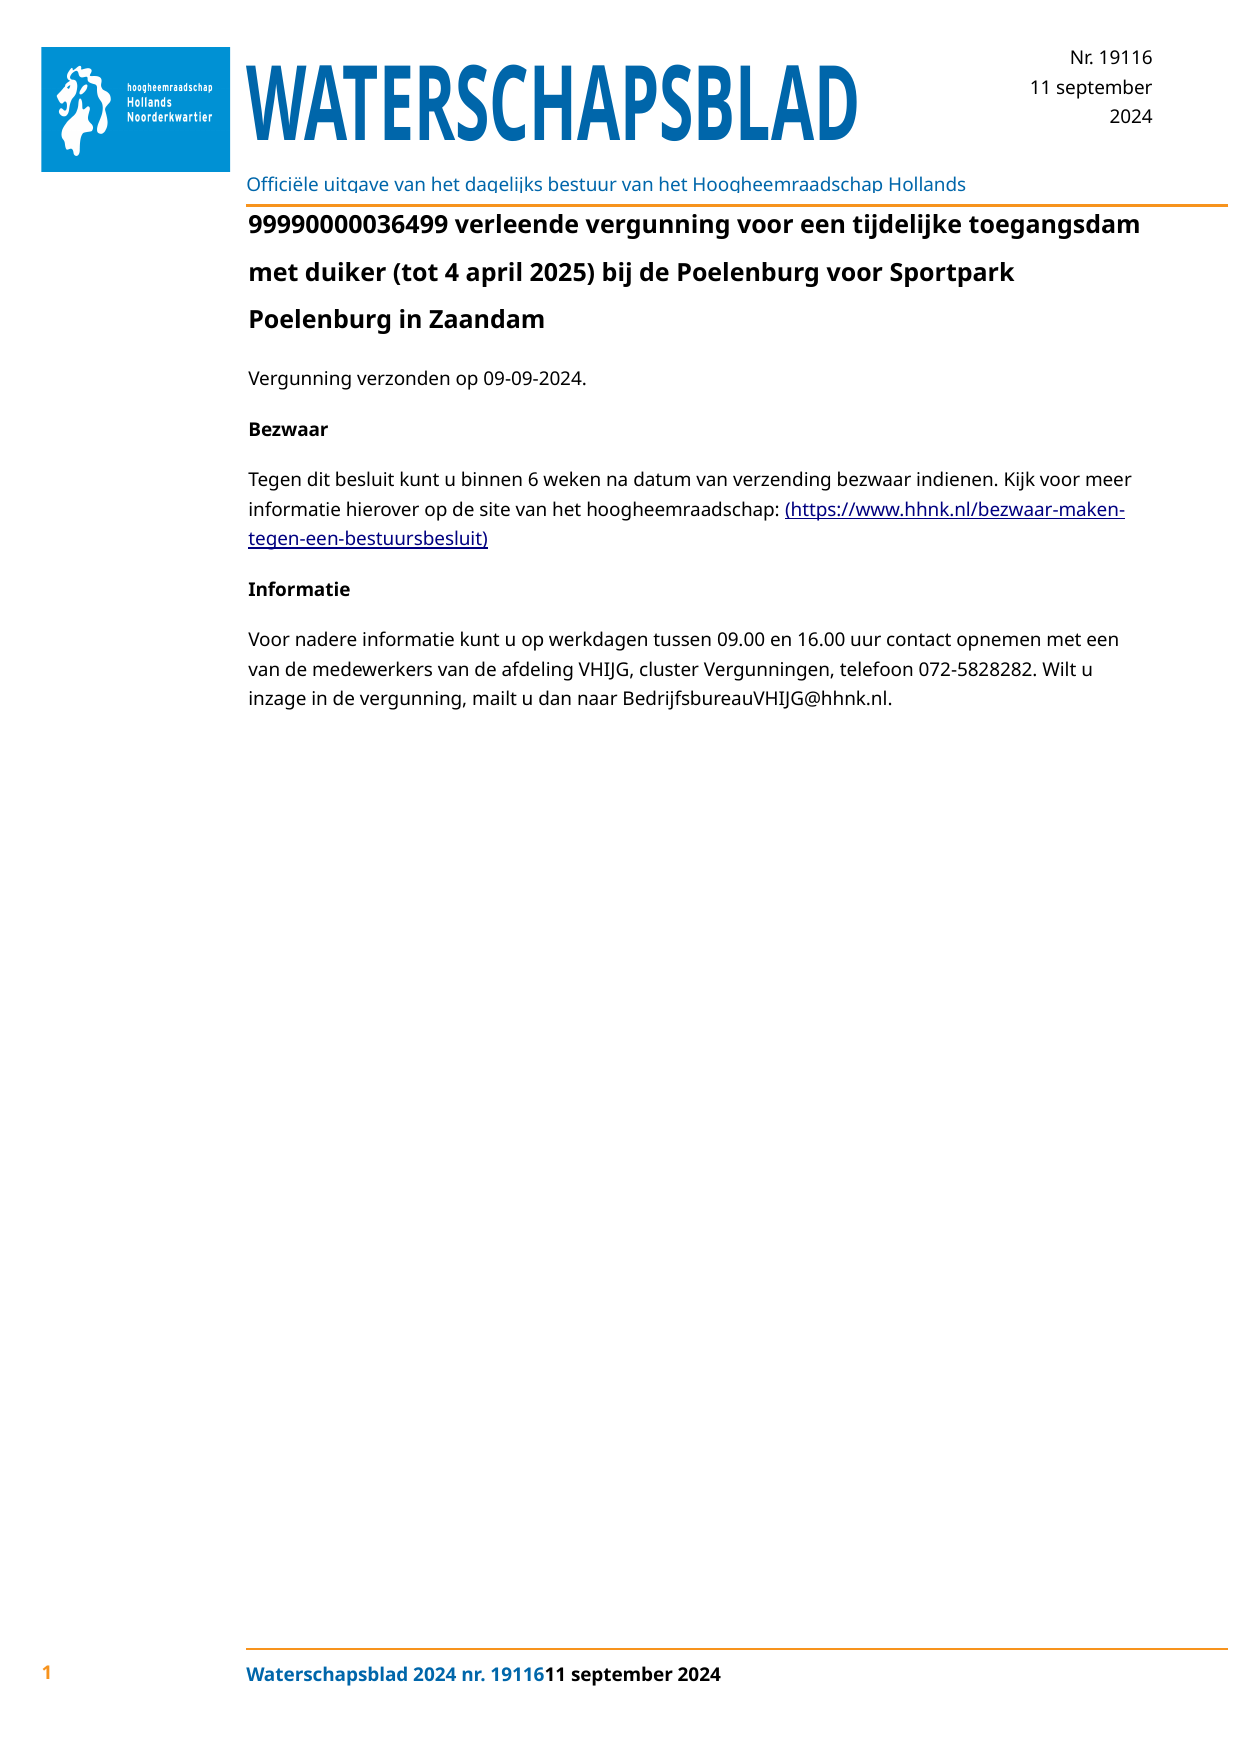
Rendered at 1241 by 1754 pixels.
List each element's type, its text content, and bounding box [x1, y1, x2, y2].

text Voor nadere informatie kunt u op werkdagen tussen 09.00 en 16.00 uur contact opnemen met een van de medewerkers van de afdeling VHIJG, cluster Vergunningen, telefoon 072-5828282. Wilt u inzage in de vergunning, mailt u dan naar BedrijfsbureauVHIJG@hhnk.nl. [248, 626, 1152, 711]
text Vergunning verzonden op 09-09-2024. [248, 366, 1152, 391]
picture [128, 98, 133, 106]
picture [80, 86, 87, 93]
text Informatie [248, 576, 1152, 602]
picture [68, 69, 73, 79]
text 99990000036499 verleende vergunning voor een tijdelijke toegangsdam met duiker (tot 4 april 2025) bij de Poelenburg voor Sportpark Poelenburg in Zaandam [248, 207, 1152, 336]
picture [76, 67, 110, 133]
picture [62, 100, 92, 155]
text Tegen dit besluit kunt u binnen 6 weken na datum van verzending bezwaar indienen. Kijk voor meer informatie hierover op de site van het hoogheemraadschap: (https://www.hhnk.nl/bezwaar-maken-tegen-een-bestuursbesluit) [248, 466, 1152, 551]
picture [58, 80, 77, 116]
text Bezwaar [248, 416, 1152, 442]
picture [128, 113, 133, 121]
